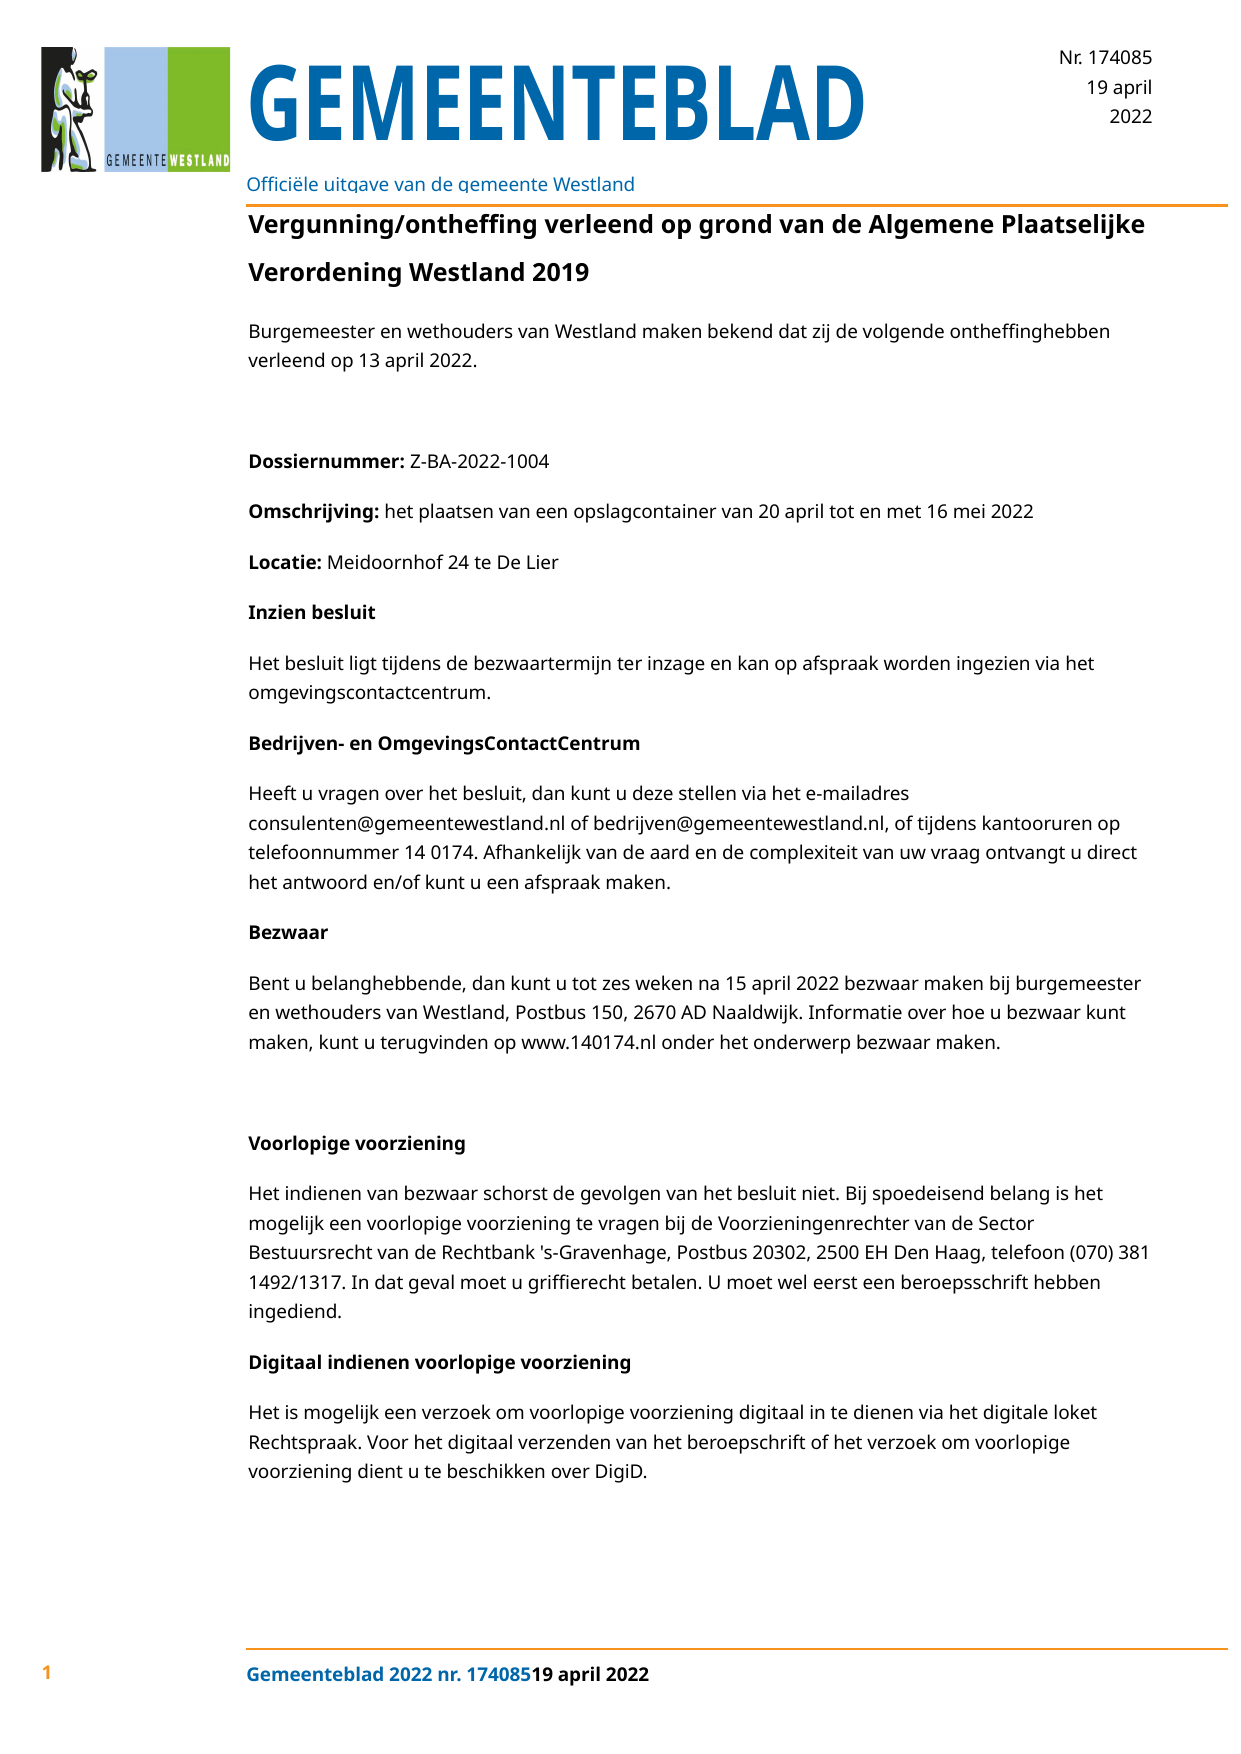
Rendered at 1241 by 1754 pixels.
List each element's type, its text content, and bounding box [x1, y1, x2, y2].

text Het besluit ligt tijdens de bezwaartermijn ter inzage en kan op afspraak worden ingezien via het omgevingscontactcentrum. [248, 650, 1152, 705]
text Digitaal indienen voorlopige voorziening [248, 1349, 1152, 1375]
text Inzien besluit [248, 599, 1152, 625]
picture [41, 47, 231, 172]
text Dossiernummer: Z-BA-2022-1004 [248, 448, 1152, 474]
text Voorlopige voorziening [248, 1130, 1152, 1156]
text Het indienen van bezwaar schorst de gevolgen van het besluit niet. Bij spoedeisend belang is het mogelijk een voorlopige voorziening te vragen bij de Voorzieningenrechter van de Sector Bestuursrecht van de Rechtbank 's-Gravenhage, Postbus 20302, 2500 EH Den Haag, telefoon (070) 381 1492/1317. In dat geval moet u griffierecht betalen. U moet wel eerst een beroepsschrift hebben ingediend. [248, 1180, 1152, 1324]
text Burgemeester en wethouders van Westland maken bekend dat zij de volgende ontheffinghebben verleend op 13 april 2022. [248, 318, 1152, 373]
text Heeft u vragen over het besluit, dan kunt u deze stellen via het e-mailadres consulenten@gemeentewestland.nl of bedrijven@gemeentewestland.nl, of tijdens kantooruren op telefoonnummer 14 0174. Afhankelijk van de aard en de complexiteit van uw vraag ontvangt u direct het antwoord en/of kunt u een afspraak maken. [248, 780, 1152, 895]
text Het is mogelijk een verzoek om voorlopige voorziening digitaal in te dienen via het digitale loket Rechtspraak. Voor het digitaal verzenden van het beroepschrift of het verzoek om voorlopige voorziening dient u te beschikken over DigiD. [248, 1399, 1152, 1484]
text Omschrijving: het plaatsen van een opslagcontainer van 20 april tot en met 16 mei 2022 [248, 499, 1152, 524]
text Bedrijven- en OmgevingsContactCentrum [248, 730, 1152, 756]
text Vergunning/ontheffing verleend op grond van de Algemene Plaatselijke Verordening Westland 2019 [248, 207, 1152, 288]
text Bezwaar [248, 919, 1152, 945]
text Bent u belanghebbende, dan kunt u tot zes weken na 15 april 2022 bezwaar maken bij burgemeester en wethouders van Westland, Postbus 150, 2670 AD Naaldwijk. Informatie over hoe u bezwaar kunt maken, kunt u terugvinden op www.140174.nl onder het onderwerp bezwaar maken. [248, 970, 1152, 1055]
text Locatie: Meidoornhof 24 te De Lier [248, 549, 1152, 575]
